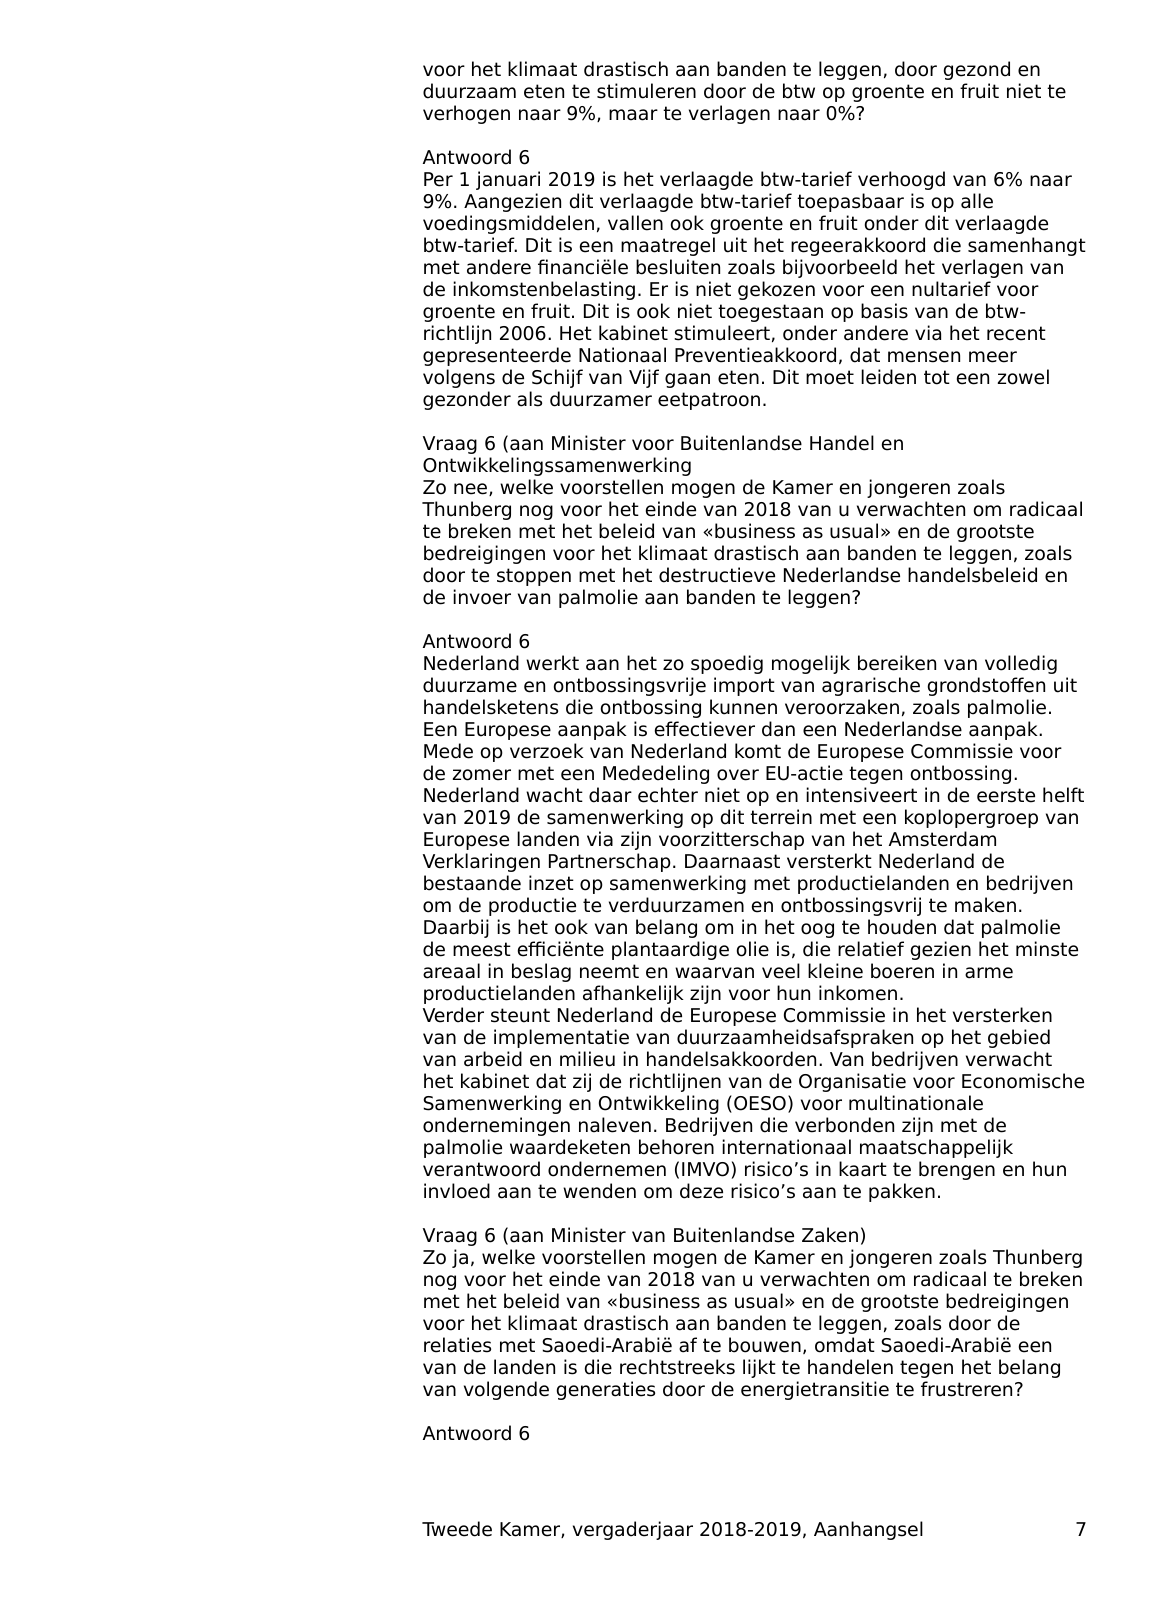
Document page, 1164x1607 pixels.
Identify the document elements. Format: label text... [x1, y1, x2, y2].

text Vraag 6 (aan Minister voor Buitenlandse Handel en Ontwikkelingssamenwerking [422, 433, 1087, 477]
text Verder steunt Nederland de Europese Commissie in het versterken van de implementatie van duurzaamheidsafspraken op het gebied van arbeid en milieu in handelsakkoorden. Van bedrijven verwacht het kabinet dat zij de richtlijnen van de Organisatie voor Economische Samenwerking en Ontwikkeling (OESO) voor multinationale ondernemingen naleven. Bedrijven die verbonden zijn met de palmolie waardeketen behoren internationaal maatschappelijk verantwoord ondernemen (IMVO) risico’s in kaart te brengen en hun invloed aan te wenden om deze risico’s aan te pakken. [422, 1005, 1087, 1203]
text Nederland werkt aan het zo spoedig mogelijk bereiken van volledig duurzame en ontbossingsvrije import van agrarische grondstoffen uit handelsketens die ontbossing kunnen veroorzaken, zoals palmolie. Een Europese aanpak is effectiever dan een Nederlandse aanpak. Mede op verzoek van Nederland komt de Europese Commissie voor de zomer met een Mededeling over EU-actie tegen ontbossing. Nederland wacht daar echter niet op en intensiveert in de eerste helft van 2019 de samenwerking op dit terrein met een koplopergroep van Europese landen via zijn voorzitterschap van het Amsterdam Verklaringen Partnerschap. Daarnaast versterkt Nederland de bestaande inzet op samenwerking met productielanden en bedrijven om de productie te verduurzamen en ontbossingsvrij te maken. Daarbij is het ook van belang om in het oog te houden dat palmolie de meest efficiënte plantaardige olie is, die relatief gezien het minste areaal in beslag neemt en waarvan veel kleine boeren in arme productielanden afhankelijk zijn voor hun inkomen. [422, 653, 1087, 1005]
text Zo ja, welke voorstellen mogen de Kamer en jongeren zoals Thunberg nog voor het einde van 2018 van u verwachten om radicaal te breken met het beleid van «business as usual» en de grootste bedreigingen voor het klimaat drastisch aan banden te leggen, zoals door de relaties met Saoedi-Arabië af te bouwen, omdat Saoedi-Arabië een van de landen is die rechtstreeks lijkt te handelen tegen het belang van volgende generaties door de energietransitie te frustreren? [422, 1247, 1087, 1401]
text voor het klimaat drastisch aan banden te leggen, door gezond en duurzaam eten te stimuleren door de btw op groente en fruit niet te verhogen naar 9%, maar te verlagen naar 0%? [422, 59, 1087, 125]
text Antwoord 6 [422, 147, 1087, 169]
text Antwoord 6 [422, 1423, 1087, 1445]
text Antwoord 6 [422, 631, 1087, 653]
text Zo nee, welke voorstellen mogen de Kamer en jongeren zoals Thunberg nog voor het einde van 2018 van u verwachten om radicaal te breken met het beleid van «business as usual» en de grootste bedreigingen voor het klimaat drastisch aan banden te leggen, zoals door te stoppen met het destructieve Nederlandse handelsbeleid en de invoer van palmolie aan banden te leggen? [422, 477, 1087, 609]
text Vraag 6 (aan Minister van Buitenlandse Zaken) [422, 1225, 1087, 1247]
text Per 1 januari 2019 is het verlaagde btw-tarief verhoogd van 6% naar 9%. Aangezien dit verlaagde btw-tarief toepasbaar is op alle voedingsmiddelen, vallen ook groente en fruit onder dit verlaagde btw-tarief. Dit is een maatregel uit het regeerakkoord die samenhangt met andere financiële besluiten zoals bijvoorbeeld het verlagen van de inkomstenbelasting. Er is niet gekozen voor een nultarief voor groente en fruit. Dit is ook niet toegestaan op basis van de btw-richtlijn 2006. Het kabinet stimuleert, onder andere via het recent gepresenteerde Nationaal Preventieakkoord, dat mensen meer volgens de Schijf van Vijf gaan eten. Dit moet leiden tot een zowel gezonder als duurzamer eetpatroon. [422, 169, 1087, 411]
